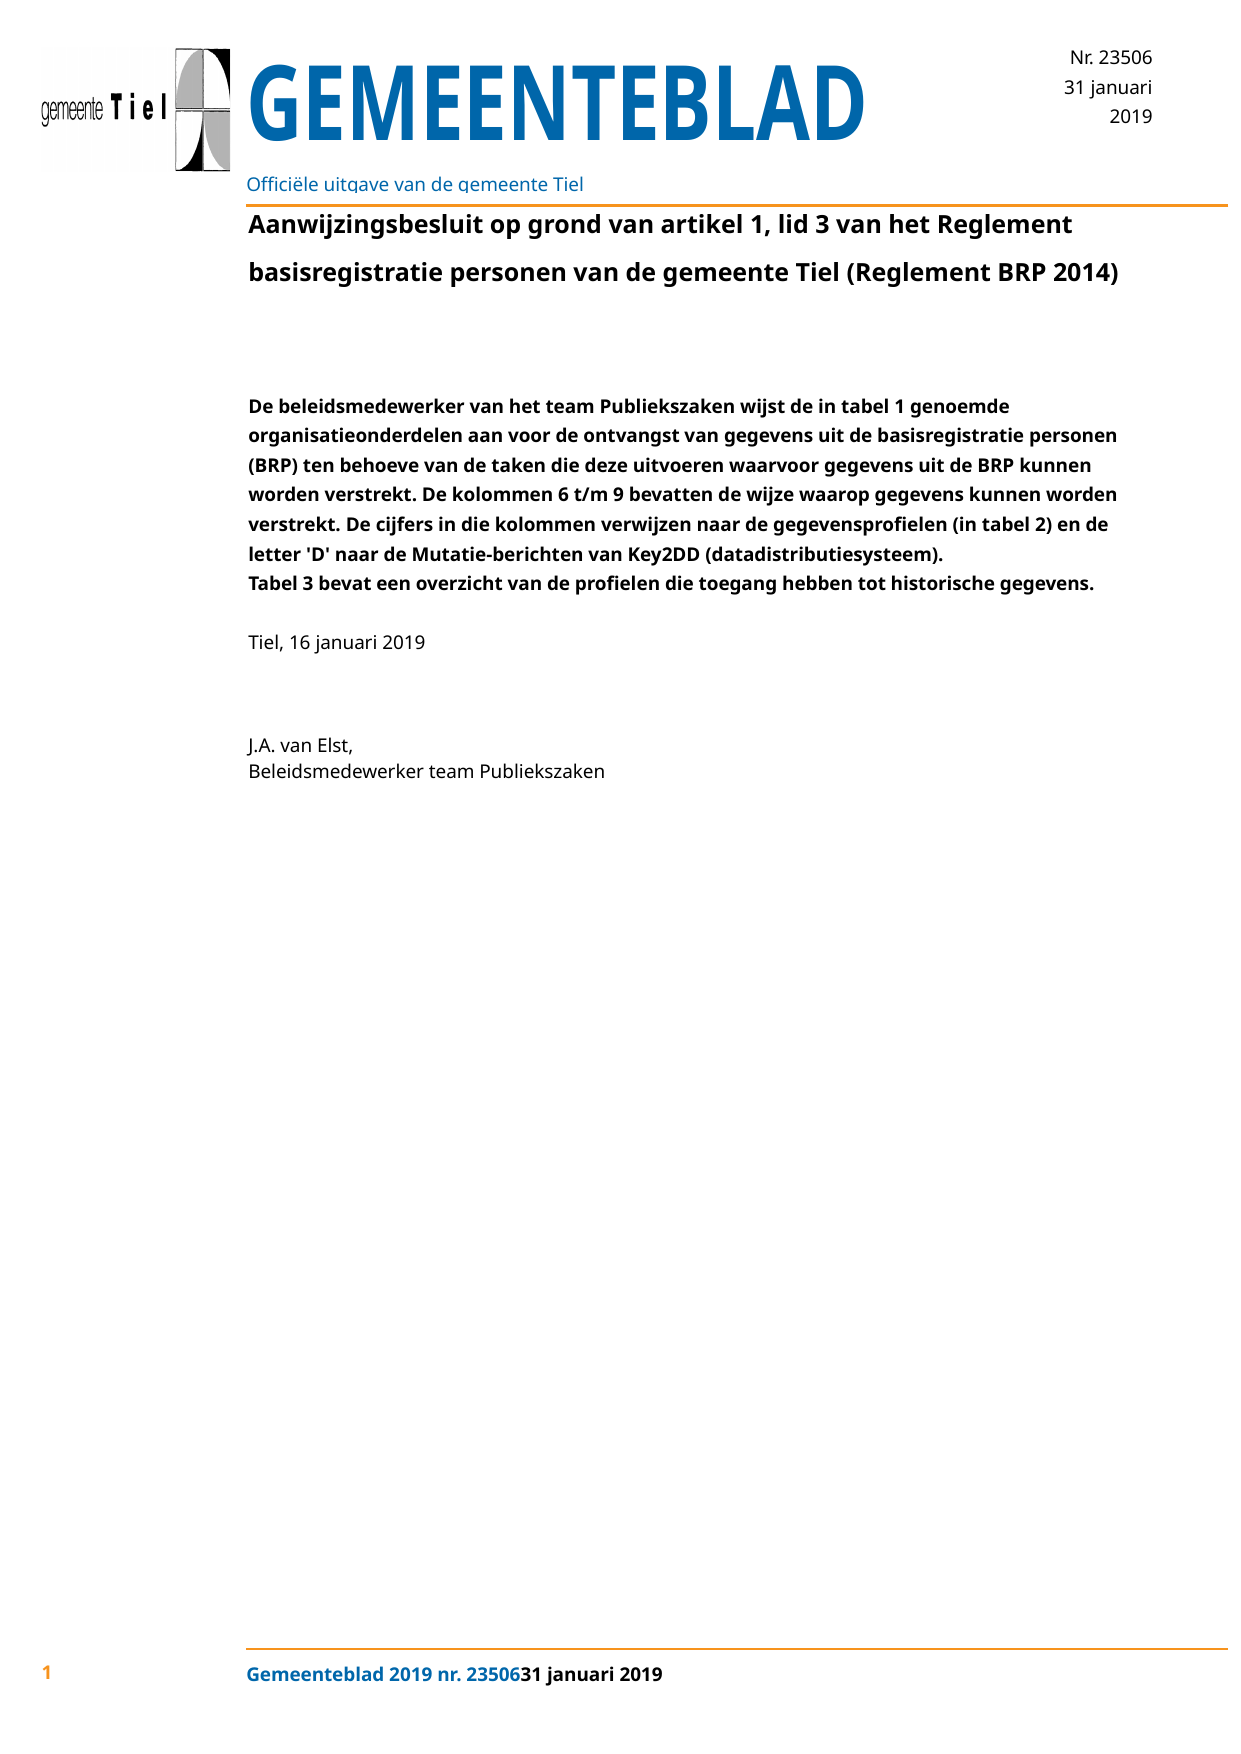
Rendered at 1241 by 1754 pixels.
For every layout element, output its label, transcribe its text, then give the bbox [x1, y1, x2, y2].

picture [41, 47, 231, 172]
text Tabel 3 bevat een overzicht van de profielen die toegang hebben tot historische gegevens. [248, 570, 1152, 596]
text De beleidsmedewerker van het team Publiekszaken wijst de in tabel 1 genoemde organisatieonderdelen aan voor de ontvangst van gegevens uit de basisregistratie personen (BRP) ten behoeve van de taken die deze uitvoeren waarvoor gegevens uit de BRP kunnen worden verstrekt. De kolommen 6 t/m 9 bevatten de wijze waarop gegevens kunnen worden verstrekt. De cijfers in die kolommen verwijzen naar de gegevensprofielen (in tabel 2) en de letter 'D' naar de Mutatie-berichten van Key2DD (datadistributiesysteem). [248, 393, 1152, 567]
text Beleidsmedewerker team Publiekszaken [248, 758, 1152, 784]
text Tiel, 16 januari 2019 [248, 629, 1152, 655]
text Aanwijzingsbesluit op grond van artikel 1, lid 3 van het Reglement basisregistratie personen van de gemeente Tiel (Reglement BRP 2014) [248, 207, 1152, 288]
text J.A. van Elst, [248, 732, 1152, 758]
